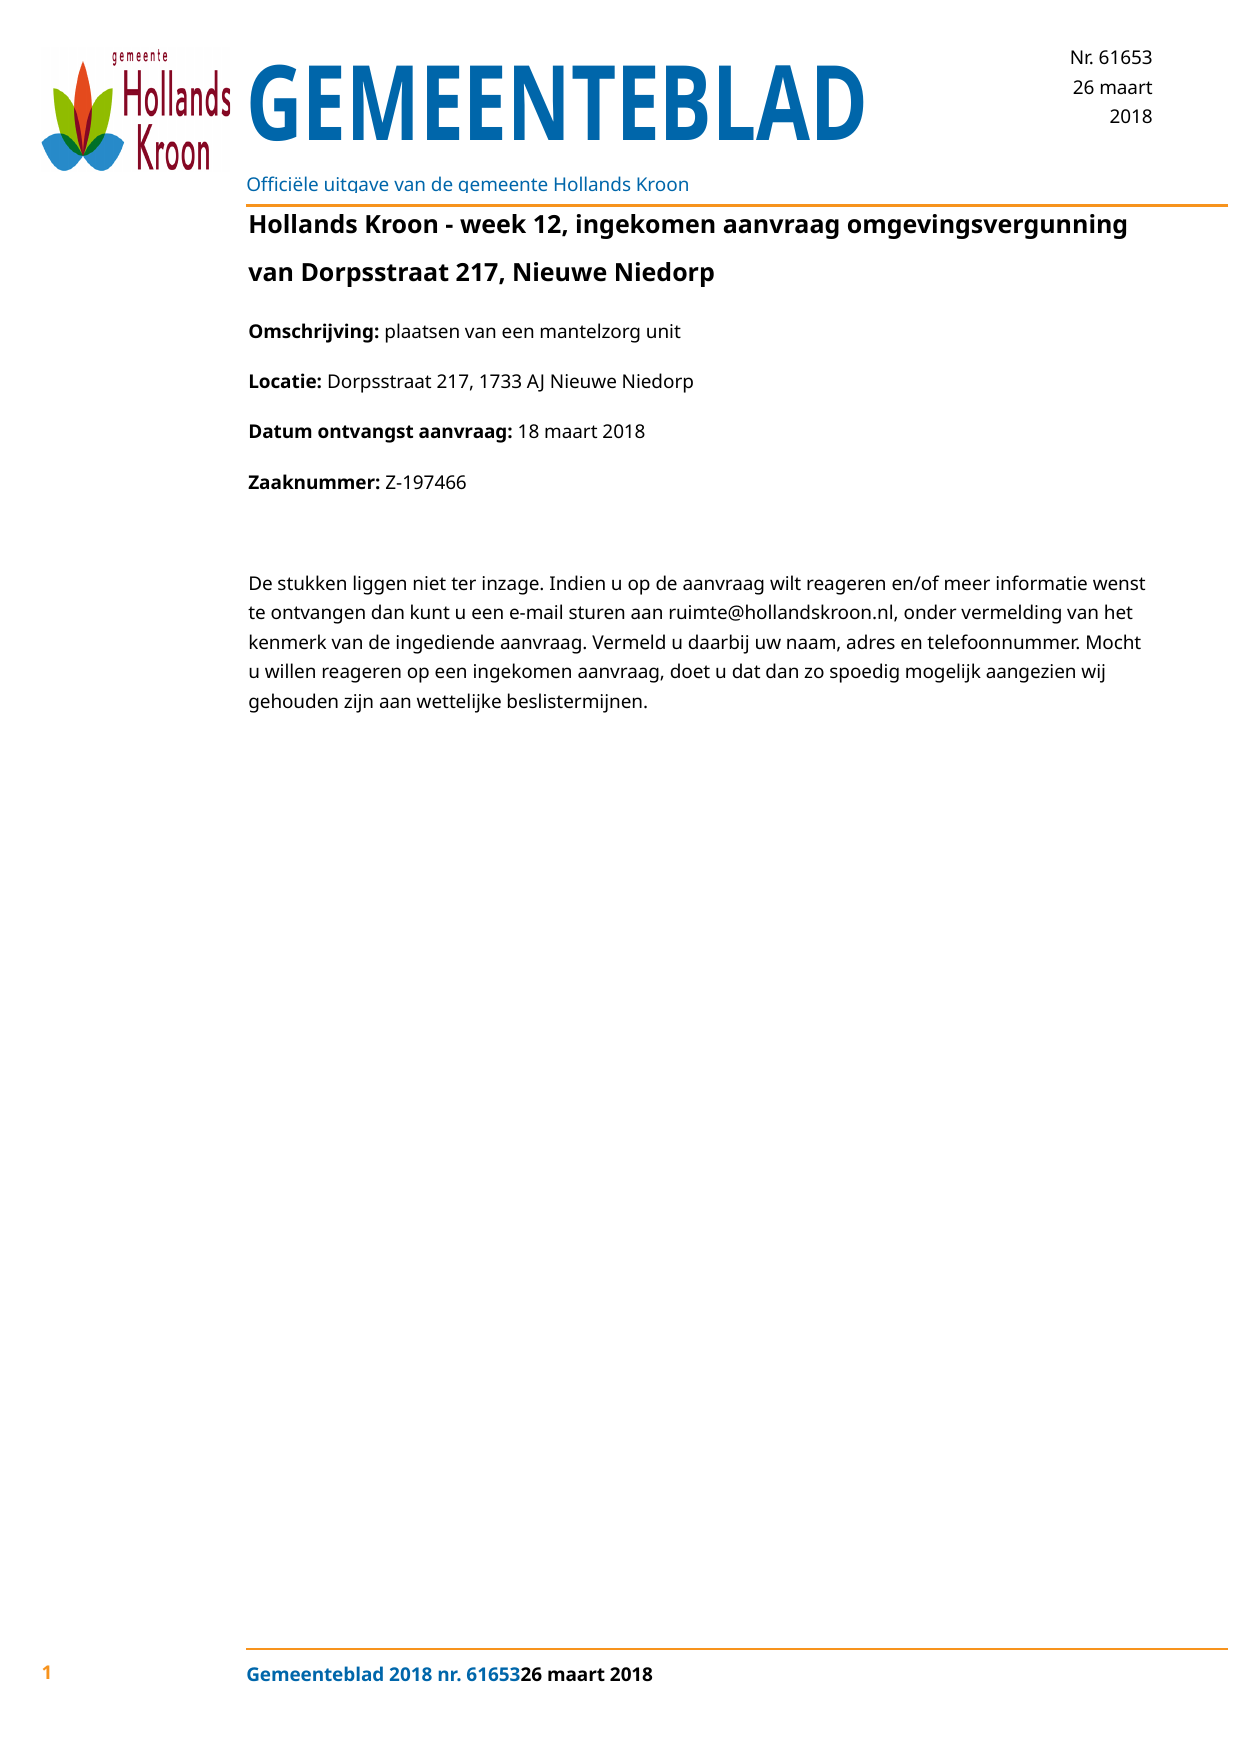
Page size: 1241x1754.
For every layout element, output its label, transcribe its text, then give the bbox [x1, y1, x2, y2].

text Omschrijving: plaatsen van een mantelzorg unit [248, 318, 1152, 344]
text Locatie: Dorpsstraat 217, 1733 AJ Nieuwe Niedorp [248, 368, 1152, 394]
text De stukken liggen niet ter inzage. Indien u op de aanvraag wilt reageren en/of meer informatie wenst te ontvangen dan kunt u een e-mail sturen aan ruimte@hollandskroon.nl, onder vermelding van het kenmerk van de ingediende aanvraag. Vermeld u daarbij uw naam, adres en telefoonnummer. Mocht u willen reageren op een ingekomen aanvraag, doet u dat dan zo spoedig mogelijk aangezien wij gehouden zijn aan wettelijke beslistermijnen. [248, 570, 1152, 714]
text Zaaknummer: Z-197466 [248, 469, 1152, 495]
picture [41, 47, 231, 172]
text Hollands Kroon - week 12, ingekomen aanvraag omgevingsvergunning van Dorpsstraat 217, Nieuwe Niedorp [248, 207, 1152, 288]
text Datum ontvangst aanvraag: 18 maart 2018 [248, 419, 1152, 444]
